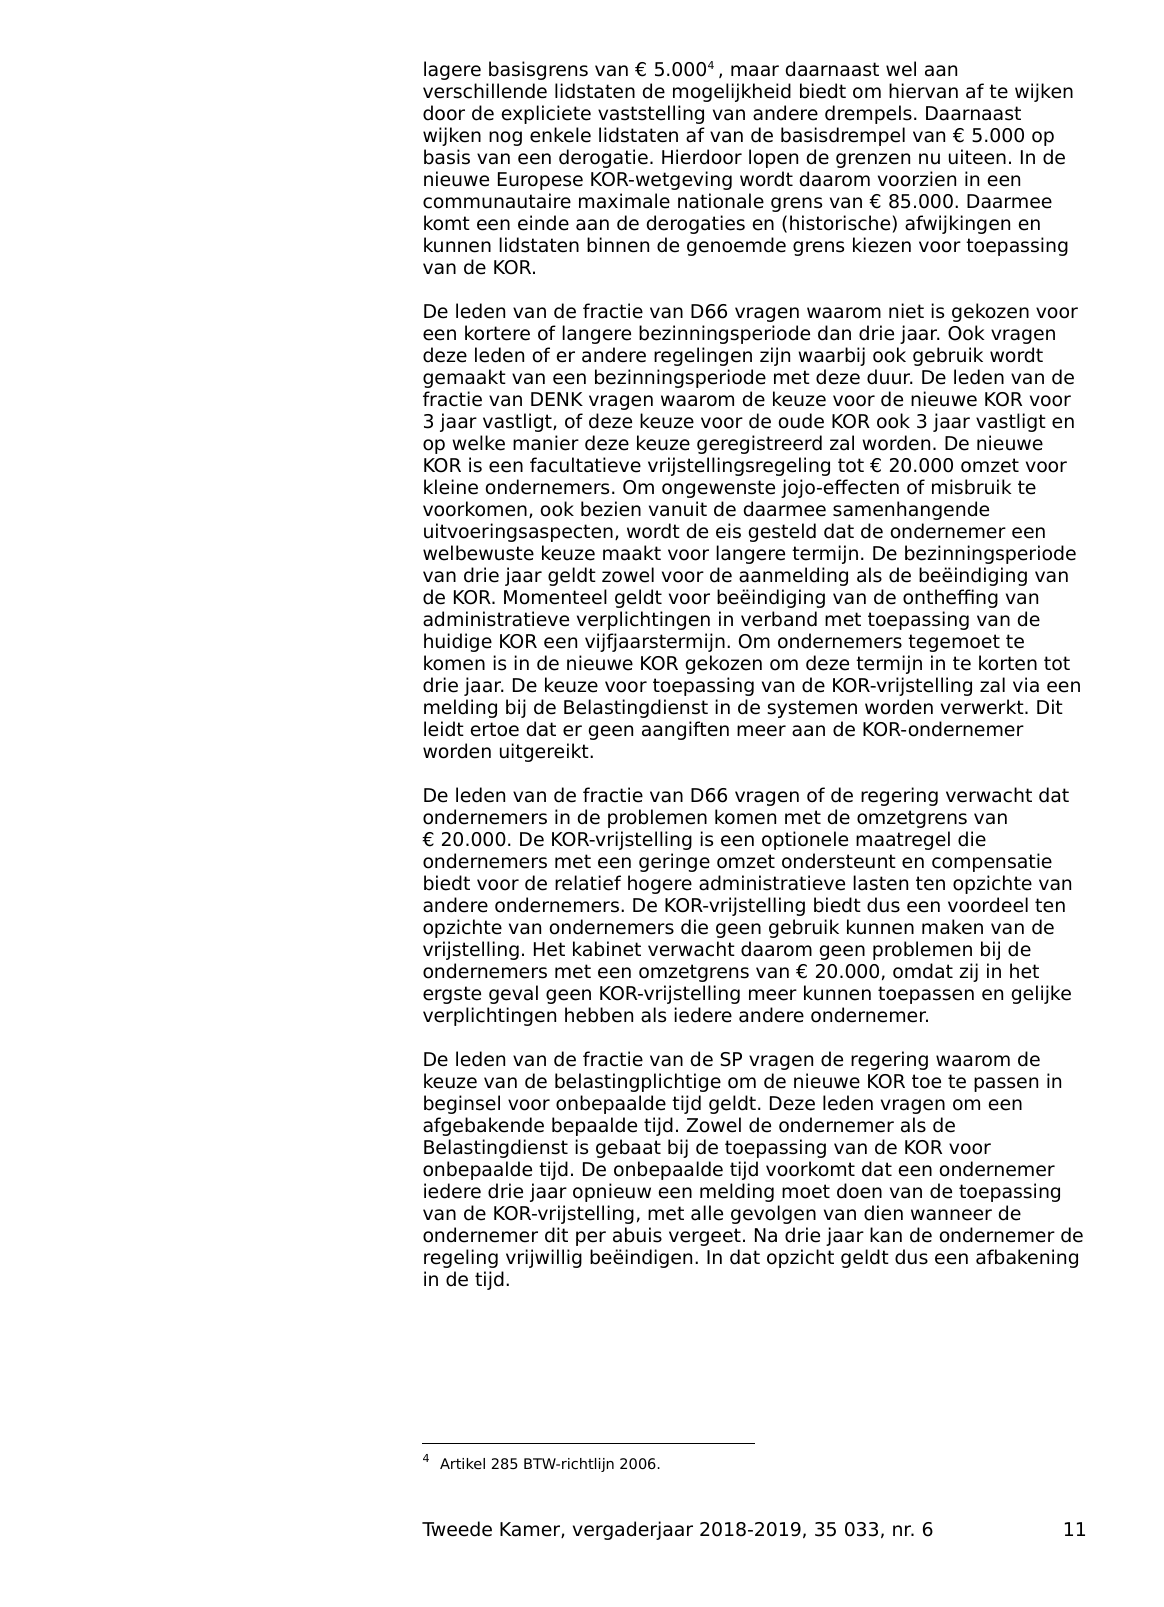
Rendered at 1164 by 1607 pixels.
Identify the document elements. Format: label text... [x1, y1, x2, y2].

text Artikel 285 BTW-richtlijn 2006. [422, 1452, 1087, 1474]
text lagere basisgrens van € 5.000, maar daarnaast wel aan verschillende lidstaten de mogelijkheid biedt om hiervan af te wijken door de expliciete vaststelling van andere drempels. Daarnaast wijken nog enkele lidstaten af van de basisdrempel van € 5.000 op basis van een derogatie. Hierdoor lopen de grenzen nu uiteen. In de nieuwe Europese KOR-wetgeving wordt daarom voorzien in een communautaire maximale nationale grens van € 85.000. Daarmee komt een einde aan de derogaties en (historische) afwijkingen en kunnen lidstaten binnen de genoemde grens kiezen voor toepassing van de KOR. [422, 59, 1087, 279]
text De leden van de fractie van D66 vragen waarom niet is gekozen voor een kortere of langere bezinningsperiode dan drie jaar. Ook vragen deze leden of er andere regelingen zijn waarbij ook gebruik wordt gemaakt van een bezinningsperiode met deze duur. De leden van de fractie van DENK vragen waarom de keuze voor de nieuwe KOR voor 3 jaar vastligt, of deze keuze voor de oude KOR ook 3 jaar vastligt en op welke manier deze keuze geregistreerd zal worden. De nieuwe KOR is een facultatieve vrijstellingsregeling tot € 20.000 omzet voor kleine ondernemers. Om ongewenste jojo-effecten of misbruik te voorkomen, ook bezien vanuit de daarmee samenhangende uitvoeringsaspecten, wordt de eis gesteld dat de ondernemer een welbewuste keuze maakt voor langere termijn. De bezinningsperiode van drie jaar geldt zowel voor de aanmelding als de beëindiging van de KOR. Momenteel geldt voor beëindiging van de ontheffing van administratieve verplichtingen in verband met toepassing van de huidige KOR een vijfjaarstermijn. Om ondernemers tegemoet te komen is in de nieuwe KOR gekozen om deze termijn in te korten tot drie jaar. De keuze voor toepassing van de KOR-vrijstelling zal via een melding bij de Belastingdienst in de systemen worden verwerkt. Dit leidt ertoe dat er geen aangiften meer aan de KOR-ondernemer worden uitgereikt. [422, 301, 1087, 763]
text De leden van de fractie van D66 vragen of de regering verwacht dat ondernemers in de problemen komen met de omzetgrens van € 20.000. De KOR-vrijstelling is een optionele maatregel die ondernemers met een geringe omzet ondersteunt en compensatie biedt voor de relatief hogere administratieve lasten ten opzichte van andere ondernemers. De KOR-vrijstelling biedt dus een voordeel ten opzichte van ondernemers die geen gebruik kunnen maken van de vrijstelling. Het kabinet verwacht daarom geen problemen bij de ondernemers met een omzetgrens van € 20.000, omdat zij in het ergste geval geen KOR-vrijstelling meer kunnen toepassen en gelijke verplichtingen hebben als iedere andere ondernemer. [422, 785, 1087, 1027]
text De leden van de fractie van de SP vragen de regering waarom de keuze van de belastingplichtige om de nieuwe KOR toe te passen in beginsel voor onbepaalde tijd geldt. Deze leden vragen om een afgebakende bepaalde tijd. Zowel de ondernemer als de Belastingdienst is gebaat bij de toepassing van de KOR voor onbepaalde tijd. De onbepaalde tijd voorkomt dat een ondernemer iedere drie jaar opnieuw een melding moet doen van de toepassing van de KOR-vrijstelling, met alle gevolgen van dien wanneer de ondernemer dit per abuis vergeet. Na drie jaar kan de ondernemer de regeling vrijwillig beëindigen. In dat opzicht geldt dus een afbakening in de tijd. [422, 1049, 1087, 1291]
